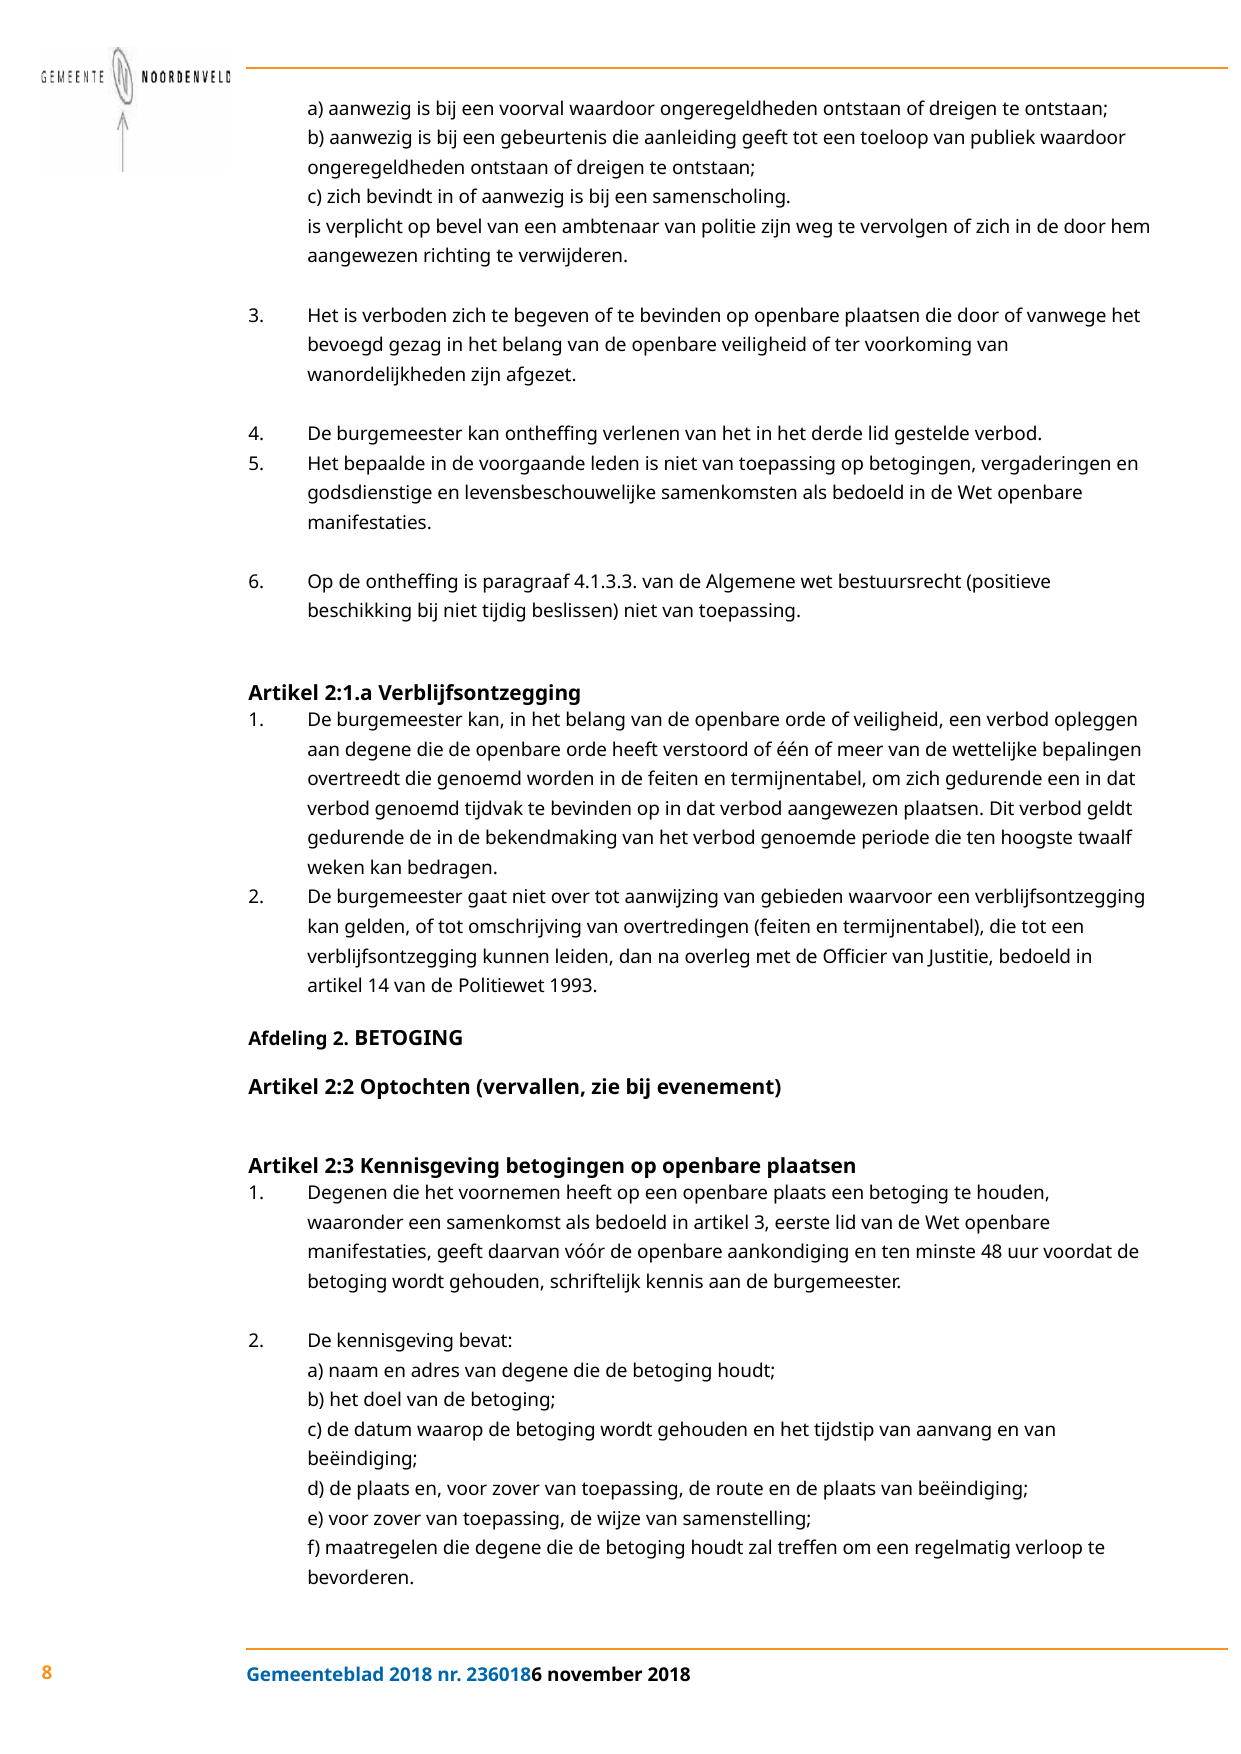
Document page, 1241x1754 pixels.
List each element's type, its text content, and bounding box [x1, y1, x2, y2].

list b) aanwezig is bij een gebeurtenis die aanleiding geeft tot een toeloop van publiek waardoor ongeregeldheden ontstaan of dreigen te ontstaan; [248, 124, 1152, 180]
list c) zich bevindt in of aanwezig is bij een samenscholing. [248, 183, 1152, 209]
list De burgemeester kan, in het belang van de openbare orde of veiligheid, een verbod opleggen aan degene die de openbare orde heeft verstoord of één of meer van de wettelijke bepalingen overtreedt die genoemd worden in de feiten en termijnentabel, om zich gedurende een in dat verbod genoemd tijdvak te bevinden op in dat verbod aangewezen plaatsen. Dit verbod geldt gedurende de in de bekendmaking van het verbod genoemde periode die ten hoogste twaalf weken kan bedragen. [248, 706, 1152, 880]
list c) de datum waarop de betoging wordt gehouden en het tijdstip van aanvang en van beëindiging; [248, 1416, 1152, 1471]
list e) voor zover van toepassing, de wijze van samenstelling; [248, 1505, 1152, 1530]
list f) maatregelen die degene die de betoging houdt zal treffen om een regelmatig verloop te bevorderen. [248, 1534, 1152, 1589]
list d) de plaats en, voor zover van toepassing, de route en de plaats van beëindiging; [248, 1475, 1152, 1501]
picture [41, 47, 231, 172]
text Afdeling 2. BETOGING [248, 1023, 1152, 1051]
list a) aanwezig is bij een voorval waardoor ongeregeldheden ontstaan of dreigen te ontstaan; [248, 95, 1152, 121]
list b) het doel van de betoging; [248, 1386, 1152, 1412]
text Artikel 2:1.a Verblijfsontzegging [248, 678, 1152, 706]
text Artikel 2:3 Kennisgeving betogingen op openbare plaatsen [248, 1151, 1152, 1179]
list Degenen die het voornemen heeft op een openbare plaats een betoging te houden, waaronder een samenkomst als bedoeld in artikel 3, eerste lid van de Wet openbare manifestaties, geeft daarvan vóór de openbare aankondiging en ten minste 48 uur voordat de betoging wordt gehouden, schriftelijk kennis aan de burgemeester. [248, 1179, 1152, 1294]
list De kennisgeving bevat: [248, 1327, 1152, 1353]
list Het is verboden zich te begeven of te bevinden op openbare plaatsen die door of vanwege het bevoegd gezag in het belang van de openbare veiligheid of ter voorkoming van wanordelijkheden zijn afgezet. [248, 302, 1152, 387]
list Het bepaalde in de voorgaande leden is niet van toepassing op betogingen, vergaderingen en godsdienstige en levensbeschouwelijke samenkomsten als bedoeld in de Wet openbare manifestaties. [248, 450, 1152, 535]
text Artikel 2:2 Optochten (vervallen, zie bij evenement) [248, 1072, 1152, 1100]
list a) naam en adres van degene die de betoging houdt; [248, 1357, 1152, 1382]
list De burgemeester kan ontheffing verlenen van het in het derde lid gestelde verbod. [248, 420, 1152, 446]
list De burgemeester gaat niet over tot aanwijzing van gebieden waarvoor een verblijfsontzegging kan gelden, of tot omschrijving van overtredingen (feiten en termijnentabel), die tot een verblijfsontzegging kunnen leiden, dan na overleg met de Officier van Justitie, bedoeld in artikel 14 van de Politiewet 1993. [248, 884, 1152, 998]
list Op de ontheffing is paragraaf 4.1.3.3. van de Algemene wet bestuursrecht (positieve beschikking bij niet tijdig beslissen) niet van toepassing. [248, 568, 1152, 623]
list is verplicht op bevel van een ambtenaar van politie zijn weg te vervolgen of zich in de door hem aangewezen richting te verwijderen. [248, 213, 1152, 268]
